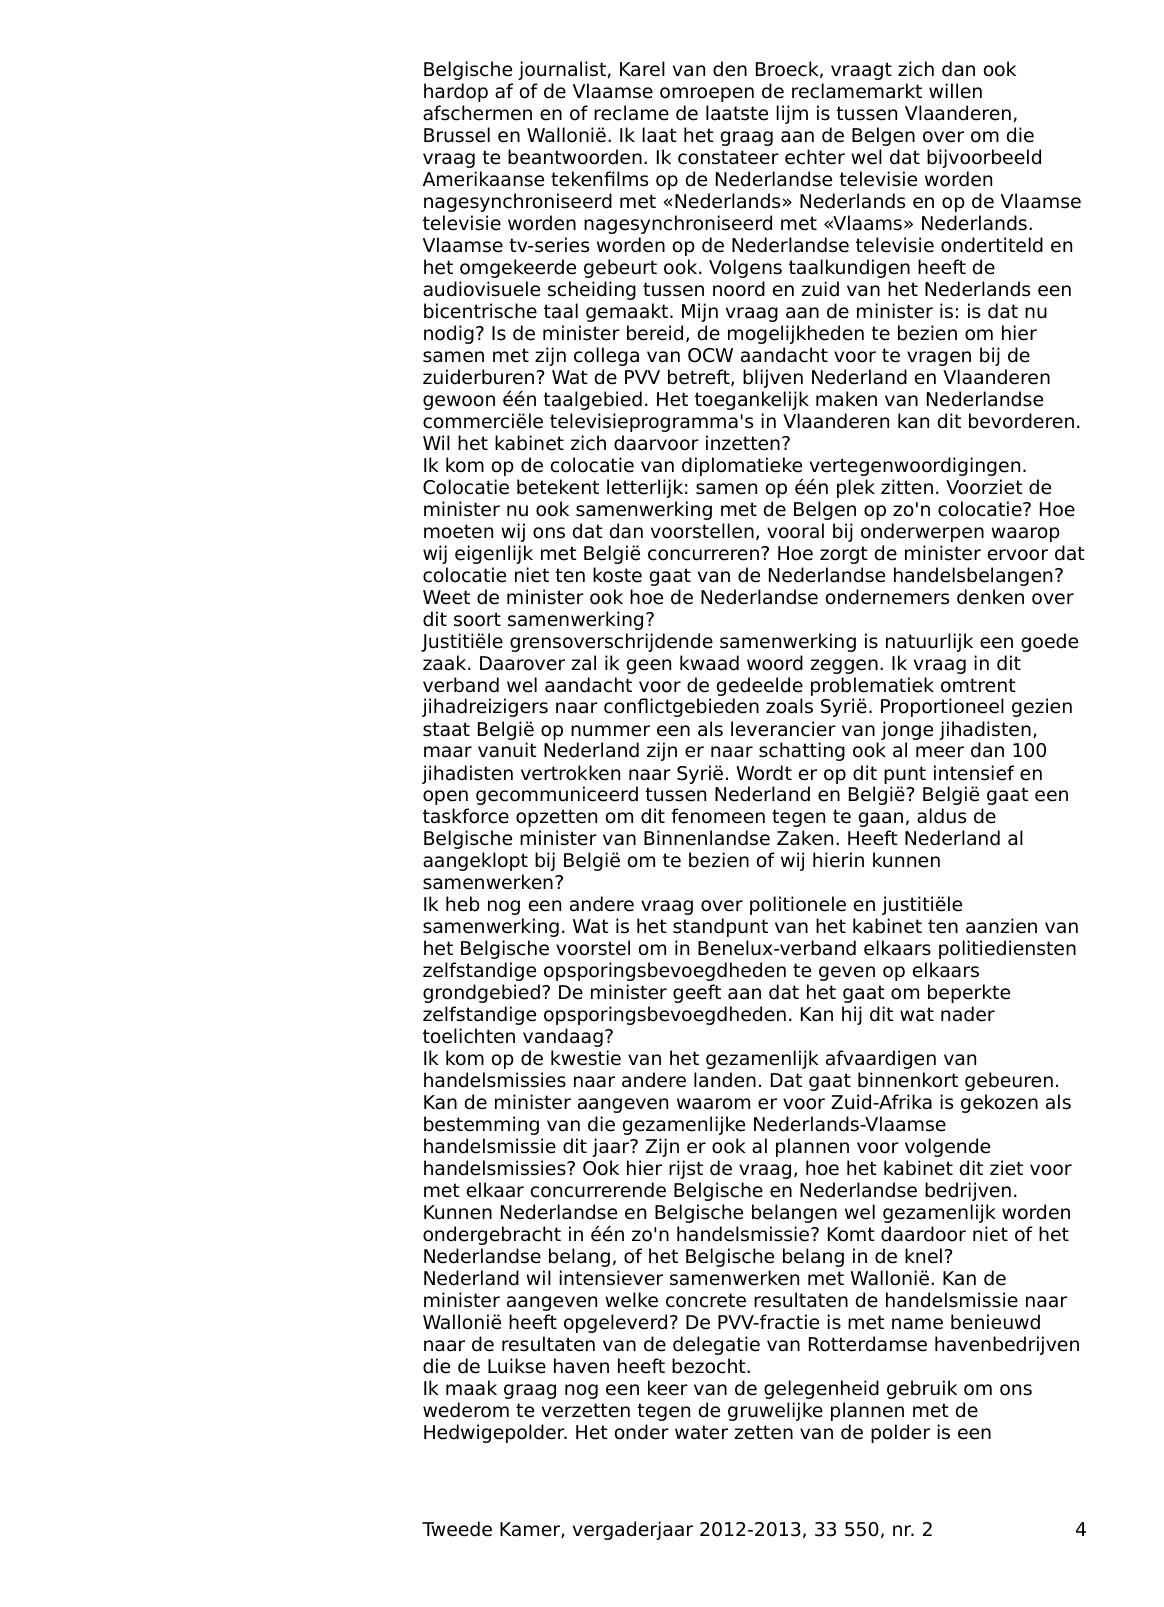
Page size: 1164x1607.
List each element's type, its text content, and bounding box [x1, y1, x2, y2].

text Ik kom op de colocatie van diplomatieke vertegenwoordigingen. Colocatie betekent letterlijk: samen op één plek zitten. Voorziet de minister nu ook samenwerking met de Belgen op zo'n colocatie? Hoe moeten wij ons dat dan voorstellen, vooral bij onderwerpen waarop wij eigenlijk met België concurreren? Hoe zorgt de minister ervoor dat colocatie niet ten koste gaat van de Nederlandse handelsbelangen? Weet de minister ook hoe de Nederlandse ondernemers denken over dit soort samenwerking? [422, 455, 1087, 631]
text Nederland wil intensiever samenwerken met Wallonië. Kan de minister aangeven welke concrete resultaten de handelsmissie naar Wallonië heeft opgeleverd? De PVV-fractie is met name benieuwd naar de resultaten van de delegatie van Rotterdamse havenbedrijven die de Luikse haven heeft bezocht. [422, 1268, 1087, 1378]
text Ik heb nog een andere vraag over politionele en justitiële samenwerking. Wat is het standpunt van het kabinet ten aanzien van het Belgische voorstel om in Benelux-verband elkaars politiediensten zelfstandige opsporingsbevoegdheden te geven op elkaars grondgebied? De minister geeft aan dat het gaat om beperkte zelfstandige opsporingsbevoegdheden. Kan hij dit wat nader toelichten vandaag? [422, 894, 1087, 1048]
text Belgische journalist, Karel van den Broeck, vraagt zich dan ook hardop af of de Vlaamse omroepen de reclamemarkt willen afschermen en of reclame de laatste lijm is tussen Vlaanderen, Brussel en Wallonië. Ik laat het graag aan de Belgen over om die vraag te beantwoorden. Ik constateer echter wel dat bijvoorbeeld Amerikaanse tekenfilms op de Nederlandse televisie worden nagesynchroniseerd met «Nederlands» Nederlands en op de Vlaamse televisie worden nagesynchroniseerd met «Vlaams» Nederlands. Vlaamse tv-series worden op de Nederlandse televisie ondertiteld en het omgekeerde gebeurt ook. Volgens taalkundigen heeft de audiovisuele scheiding tussen noord en zuid van het Nederlands een bicentrische taal gemaakt. Mijn vraag aan de minister is: is dat nu nodig? Is de minister bereid, de mogelijkheden te bezien om hier samen met zijn collega van OCW aandacht voor te vragen bij de zuiderburen? Wat de PVV betreft, blijven Nederland en Vlaanderen gewoon één taalgebied. Het toegankelijk maken van Nederlandse commerciële televisieprogramma's in Vlaanderen kan dit bevorderen. Wil het kabinet zich daarvoor inzetten? [422, 59, 1087, 455]
text Ik kom op de kwestie van het gezamenlijk afvaardigen van handelsmissies naar andere landen. Dat gaat binnenkort gebeuren. Kan de minister aangeven waarom er voor Zuid-Afrika is gekozen als bestemming van die gezamenlijke Nederlands-Vlaamse handelsmissie dit jaar? Zijn er ook al plannen voor volgende handelsmissies? Ook hier rijst de vraag, hoe het kabinet dit ziet voor met elkaar concurrerende Belgische en Nederlandse bedrijven. Kunnen Nederlandse en Belgische belangen wel gezamenlijk worden ondergebracht in één zo'n handelsmissie? Komt daardoor niet of het Nederlandse belang, of het Belgische belang in de knel? [422, 1048, 1087, 1268]
text Ik maak graag nog een keer van de gelegenheid gebruik om ons wederom te verzetten tegen de gruwelijke plannen met de Hedwigepolder. Het onder water zetten van de polder is een [422, 1378, 1087, 1444]
text Justitiële grensoverschrijdende samenwerking is natuurlijk een goede zaak. Daarover zal ik geen kwaad woord zeggen. Ik vraag in dit verband wel aandacht voor de gedeelde problematiek omtrent jihadreizigers naar conflictgebieden zoals Syrië. Proportioneel gezien staat België op nummer een als leverancier van jonge jihadisten, maar vanuit Nederland zijn er naar schatting ook al meer dan 100 jihadisten vertrokken naar Syrië. Wordt er op dit punt intensief en open gecommuniceerd tussen Nederland en België? België gaat een taskforce opzetten om dit fenomeen tegen te gaan, aldus de Belgische minister van Binnenlandse Zaken. Heeft Nederland al aangeklopt bij België om te bezien of wij hierin kunnen samenwerken? [422, 631, 1087, 894]
